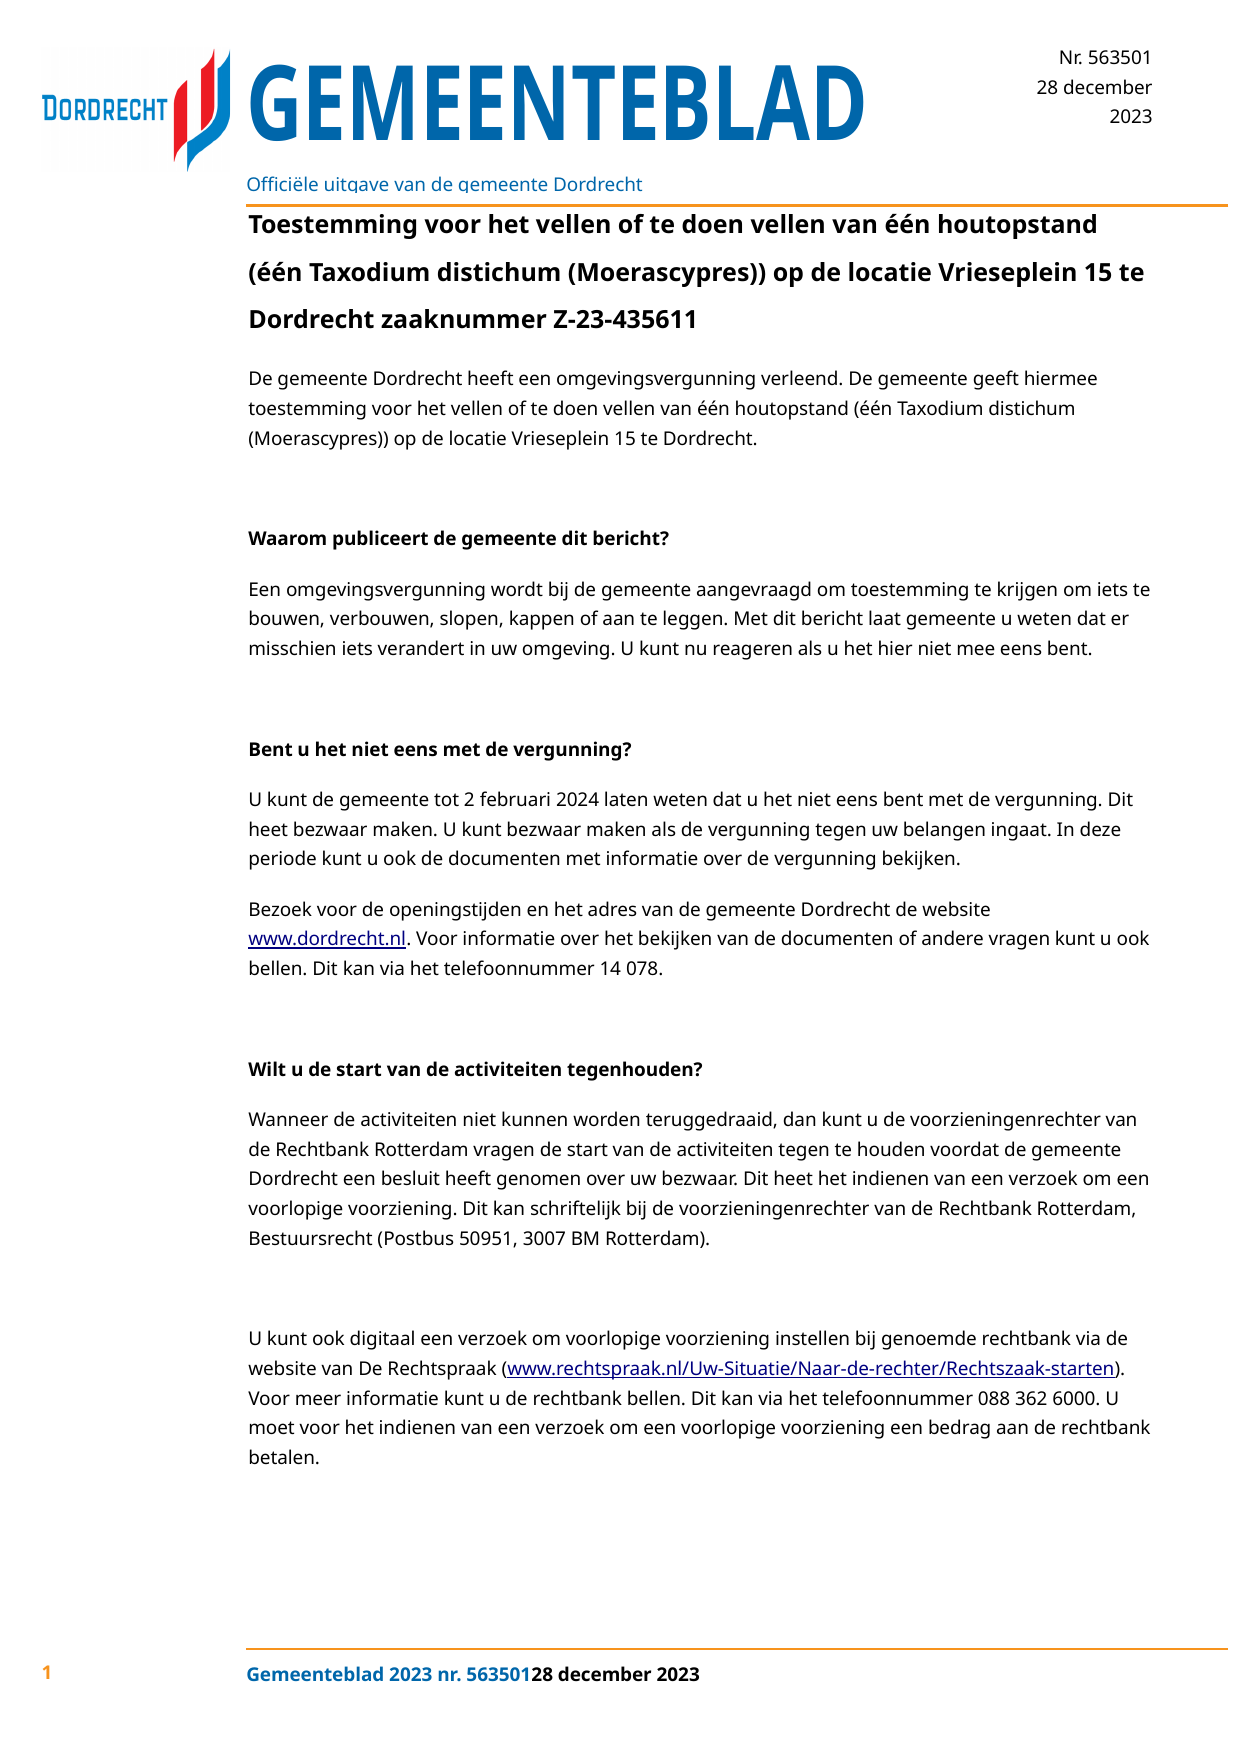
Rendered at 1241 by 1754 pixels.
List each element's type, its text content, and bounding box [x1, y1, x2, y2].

text Een omgevingsvergunning wordt bij de gemeente aangevraagd om toestemming te krijgen om iets te bouwen, verbouwen, slopen, kappen of aan te leggen. Met dit bericht laat gemeente u weten dat er misschien iets verandert in uw omgeving. U kunt nu reageren als u het hier niet mee eens bent. [248, 576, 1152, 661]
text Waarom publiceert de gemeente dit bericht? [248, 526, 1152, 551]
text Wanneer de activiteiten niet kunnen worden teruggedraaid, dan kunt u de voorzieningenrechter van de Rechtbank Rotterdam vragen de start van de activiteiten tegen te houden voordat de gemeente Dordrecht een besluit heeft genomen over uw bezwaar. Dit heet het indienen van een verzoek om een voorlopige voorziening. Dit kan schriftelijk bij de voorzieningenrechter van de Rechtbank Rotterdam, Bestuursrecht (Postbus 50951, 3007 BM Rotterdam). [248, 1106, 1152, 1250]
text U kunt ook digitaal een verzoek om voorlopige voorziening instellen bij genoemde rechtbank via de website van De Rechtspraak (www.rechtspraak.nl/Uw-Situatie/Naar-de-rechter/Rechtszaak-starten). Voor meer informatie kunt u de rechtbank bellen. Dit kan via het telefoonnummer 088 362 6000. U moet voor het indienen van een verzoek om een voorlopige voorziening een bedrag aan de rechtbank betalen. [248, 1326, 1152, 1469]
text De gemeente Dordrecht heeft een omgevingsvergunning verleend. De gemeente geeft hiermee toestemming voor het vellen of te doen vellen van één houtopstand (één Taxodium distichum (Moerascypres)) op de locatie Vrieseplein 15 te Dordrecht. [248, 366, 1152, 450]
picture [41, 47, 231, 172]
text Toestemming voor het vellen of te doen vellen van één houtopstand (één Taxodium distichum (Moerascypres)) op de locatie Vrieseplein 15 te Dordrecht zaaknummer Z-23-435611 [248, 207, 1152, 336]
text Bezoek voor de openingstijden en het adres van de gemeente Dordrecht de website www.dordrecht.nl. Voor informatie over het bekijken van de documenten of andere vragen kunt u ook bellen. Dit kan via het telefoonnummer 14 078. [248, 896, 1152, 981]
text Bent u het niet eens met de vergunning? [248, 736, 1152, 762]
text U kunt de gemeente tot 2 februari 2024 laten weten dat u het niet eens bent met de vergunning. Dit heet bezwaar maken. U kunt bezwaar maken als de vergunning tegen uw belangen ingaat. In deze periode kunt u ook de documenten met informatie over de vergunning bekijken. [248, 786, 1152, 871]
text Wilt u de start van de activiteiten tegenhouden? [248, 1056, 1152, 1082]
